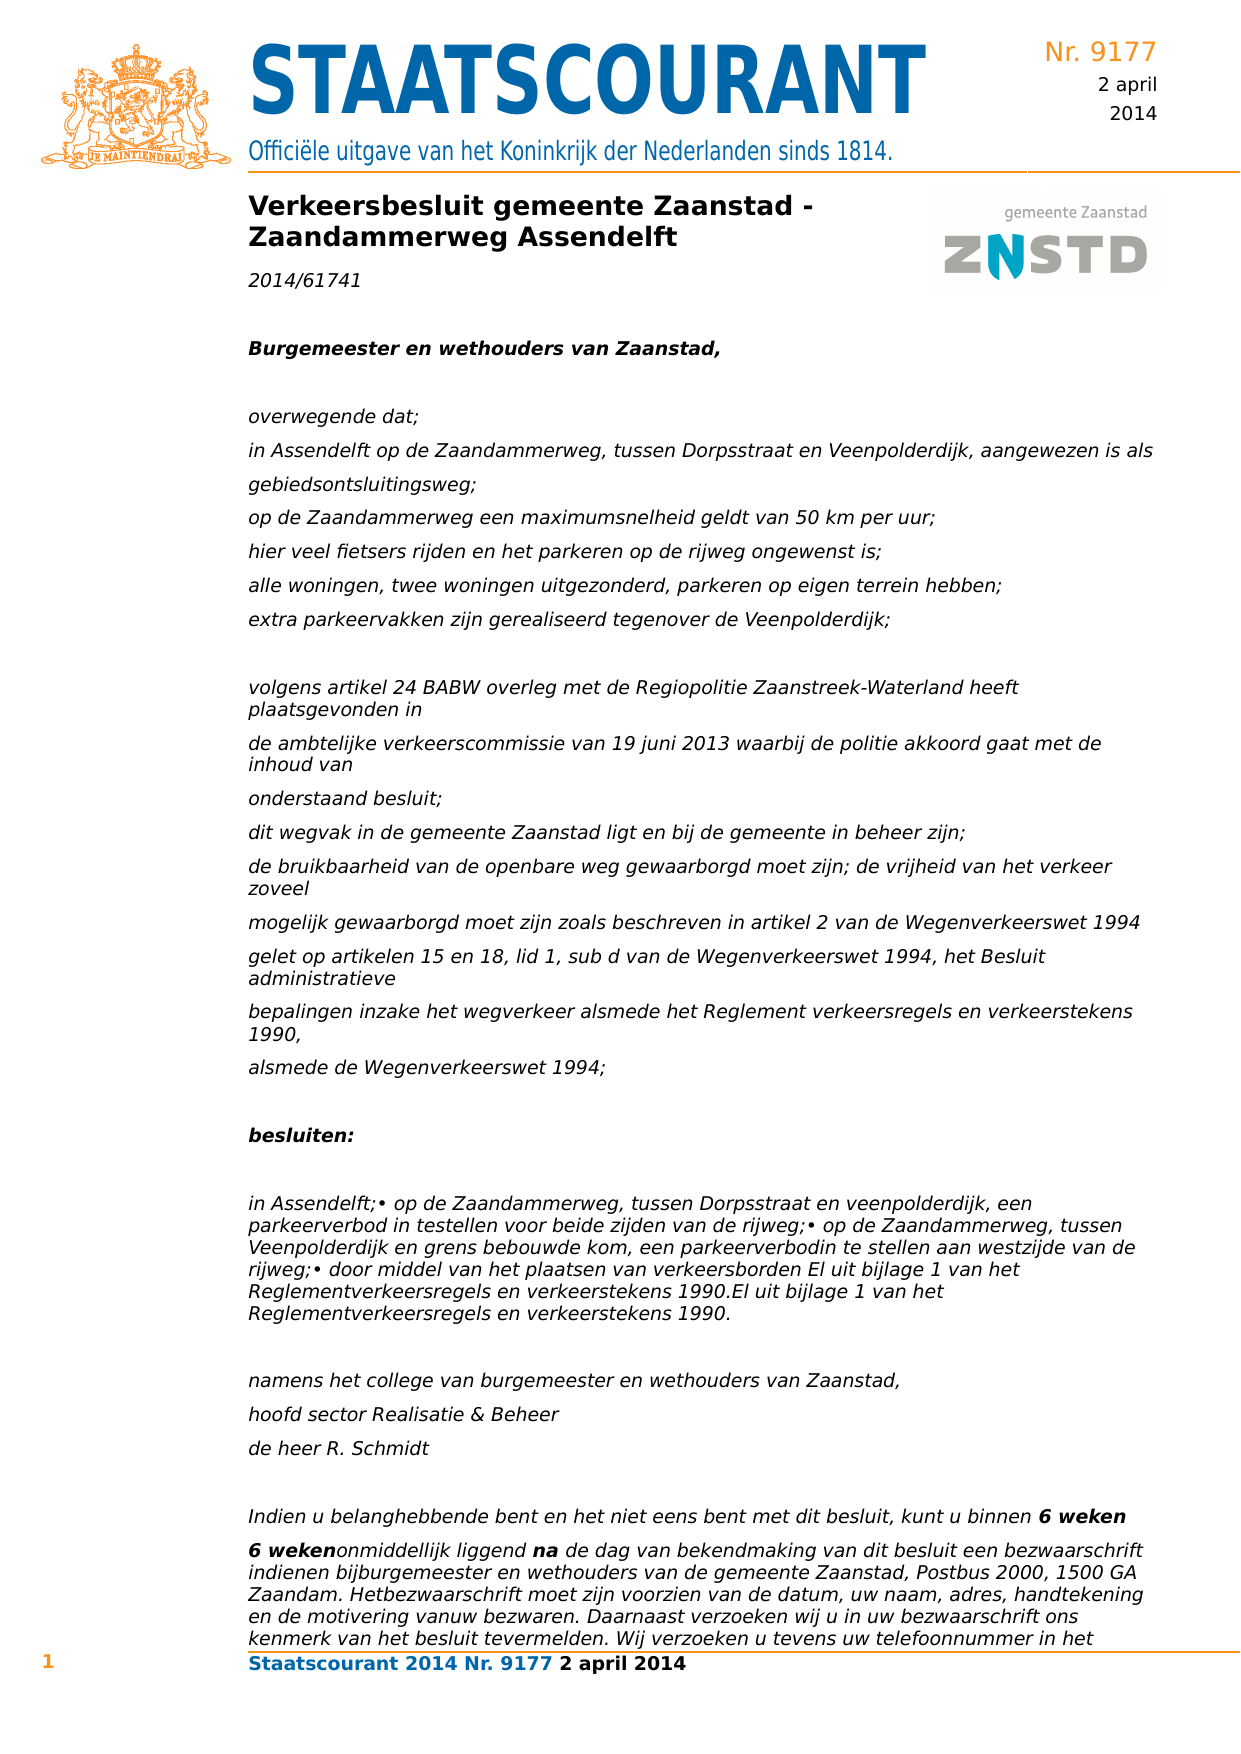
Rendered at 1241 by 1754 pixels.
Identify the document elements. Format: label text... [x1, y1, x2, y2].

text extra parkeervakken zijn gerealiseerd tegenover de Veenpolderdijk; [248, 609, 1163, 631]
text dit wegvak in de gemeente Zaanstad ligt en bij de gemeente in beheer zijn; [248, 822, 1163, 844]
text gebiedsontsluitingsweg; [248, 473, 1163, 495]
text de bruikbaarheid van de openbare weg gewaarborgd moet zijn; de vrijheid van het verkeer zoveel [248, 856, 1163, 900]
text alle woningen, twee woningen uitgezonderd, parkeren op eigen terrein hebben; [248, 575, 1163, 597]
text op de Zaandammerweg een maximumsnelheid geldt van 50 km per uur; [248, 507, 1163, 529]
picture [41, 44, 231, 169]
picture [927, 190, 1164, 291]
text in Assendelft op de Zaandammerweg, tussen Dorpsstraat en Veenpolderdijk, aangewezen is als [248, 439, 1163, 462]
text Indien u belanghebbende bent en het niet eens bent met dit besluit, kunt u binnen 6 weken [248, 1506, 1163, 1528]
text hier veel fietsers rijden en het parkeren op de rijweg ongewenst is; [248, 541, 1163, 563]
text 6 wekenonmiddellijk liggend na de dag van bekendmaking van dit besluit een bezwaarschrift indienen bijburgemeester en wethouders van de gemeente Zaanstad, Postbus 2000, 1500 GA Zaandam. Hetbezwaarschrift moet zijn voorzien van de datum, uw naam, adres, handtekening en de motivering vanuw bezwaren. Daarnaast verzoeken wij u in uw bezwaarschrift ons kenmerk van het besluit tevermelden. Wij verzoeken u tevens uw telefoonnummer in het [248, 1539, 1163, 1649]
text besluiten: [248, 1125, 1163, 1147]
subtitle Verkeersbesluit gemeente Zaanstad - Zaandammerweg Assendelft [248, 191, 927, 253]
text 2014/61741 [248, 270, 1163, 292]
text Burgemeester en wethouders van Zaanstad, [248, 338, 1163, 360]
text onderstaand besluit; [248, 788, 1163, 810]
text mogelijk gewaarborgd moet zijn zoals beschreven in artikel 2 van de Wegenverkeerswet 1994 [248, 912, 1163, 934]
text namens het college van burgemeester en wethouders van Zaanstad, [248, 1370, 1163, 1392]
text overwegende dat; [248, 406, 1163, 428]
text alsmede de Wegenverkeerswet 1994; [248, 1057, 1163, 1079]
text bepalingen inzake het wegverkeer alsmede het Reglement verkeersregels en verkeerstekens 1990, [248, 1001, 1163, 1045]
text in Assendelft;• op de Zaandammerweg, tussen Dorpsstraat en veenpolderdijk, een parkeerverbod in testellen voor beide zijden van de rijweg;• op de Zaandammerweg, tussen Veenpolderdijk en grens bebouwde kom, een parkeerverbodin te stellen aan westzijde van de rijweg;• door middel van het plaatsen van verkeersborden El uit bijlage 1 van het Reglementverkeersregels en verkeerstekens 1990.El uit bijlage 1 van het Reglementverkeersregels en verkeerstekens 1990. [248, 1193, 1163, 1324]
text hoofd sector Realisatie & Beheer [248, 1404, 1163, 1426]
text de ambtelijke verkeerscommissie van 19 juni 2013 waarbij de politie akkoord gaat met de inhoud van [248, 732, 1163, 776]
text de heer R. Schmidt [248, 1438, 1163, 1460]
text volgens artikel 24 BABW overleg met de Regiopolitie Zaanstreek-Waterland heeft plaatsgevonden in [248, 677, 1163, 721]
text gelet op artikelen 15 en 18, lid 1, sub d van de Wegenverkeerswet 1994, het Besluit administratieve [248, 946, 1163, 989]
